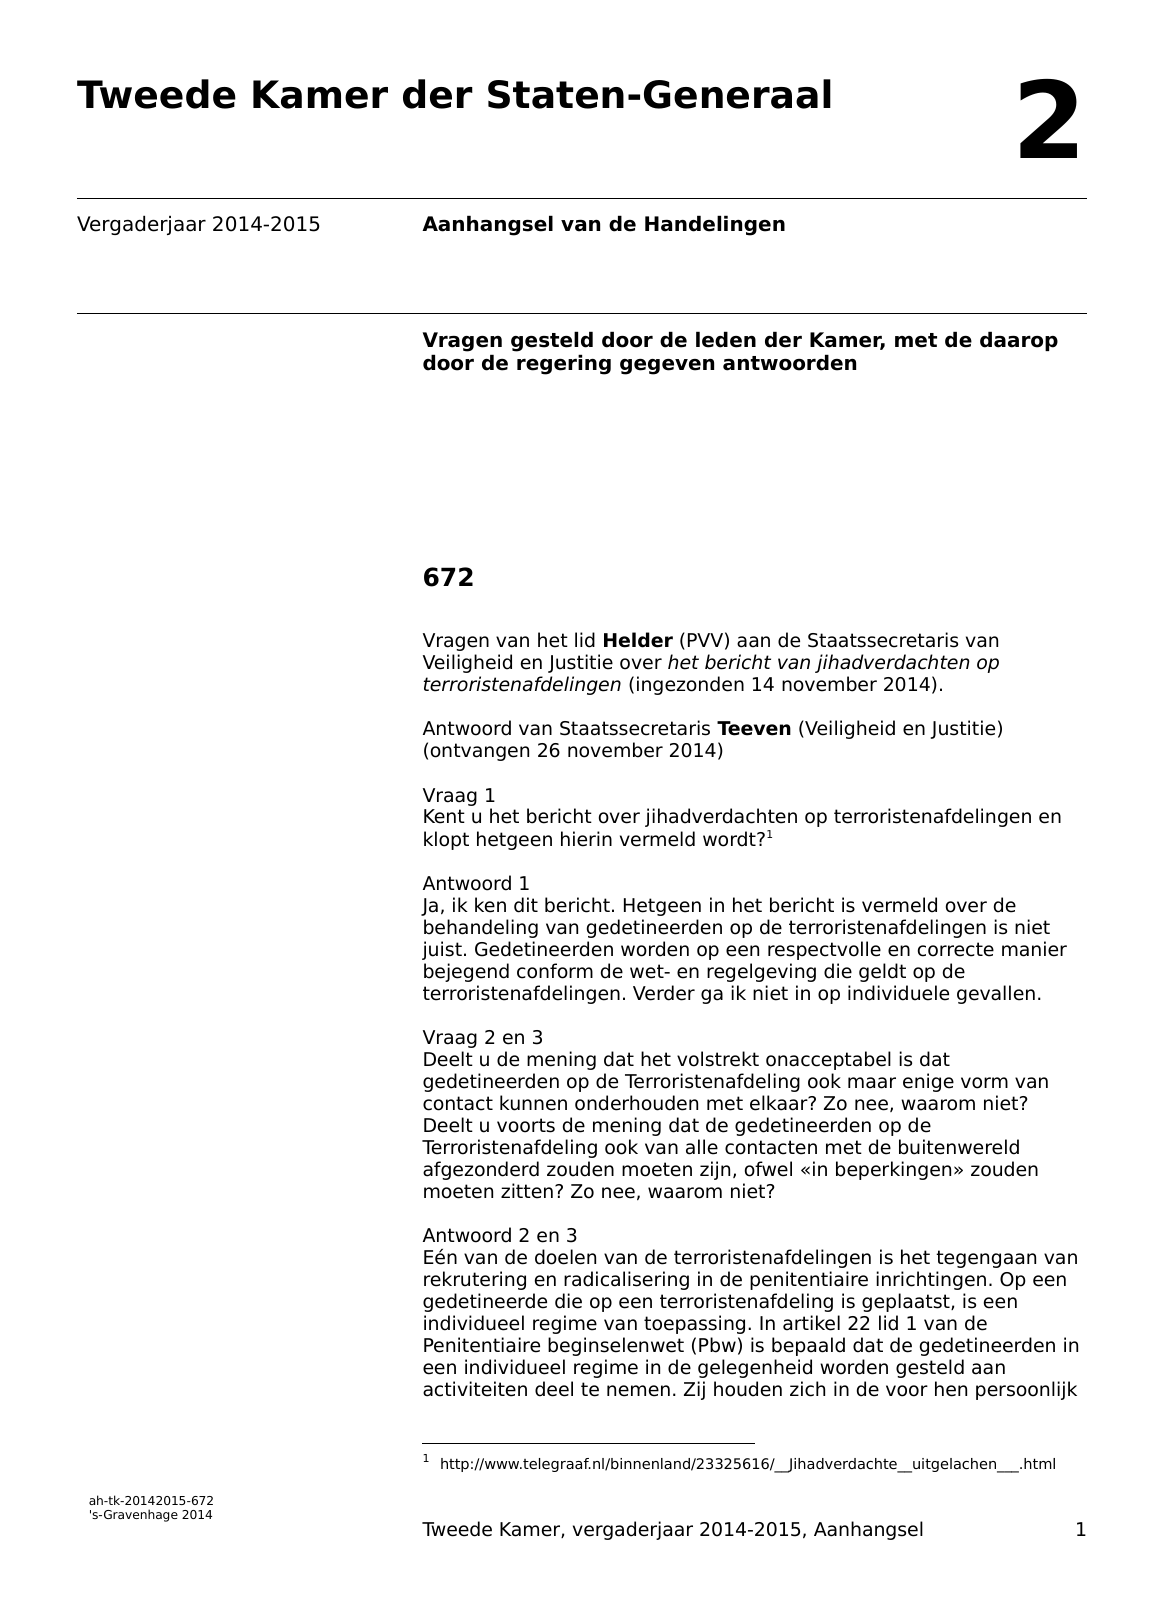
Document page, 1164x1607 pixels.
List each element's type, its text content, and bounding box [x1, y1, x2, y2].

text Ja, ik ken dit bericht. Hetgeen in het bericht is vermeld over de behandeling van gedetineerden op de terroristenafdelingen is niet juist. Gedetineerden worden op een respectvolle en correcte manier bejegend conform de wet- en regelgeving die geldt op de terroristenafdelingen. Verder ga ik niet in op individuele gevallen. [422, 894, 1087, 1004]
text http://www.telegraaf.nl/binnenland/23325616/__Jihadverdachte__uitgelachen___.html [422, 1452, 1087, 1474]
text Vraag 2 en 3 [422, 1027, 1087, 1049]
table_cell Aanhangsel van de Handelingen [422, 199, 1087, 313]
text Vragen van het lid Helder (PVV) aan de Staatssecretaris van Veiligheid en Justitie over het bericht van jihadverdachten op terroristenafdelingen (ingezonden 14 november 2014). [422, 630, 1087, 696]
text Vraag 1 [422, 784, 1087, 806]
text Deelt u voorts de mening dat de gedetineerden op de Terroristenafdeling ook van alle contacten met de buitenwereld afgezonderd zouden moeten zijn, ofwel «in beperkingen» zouden moeten zitten? Zo nee, waarom niet? [422, 1114, 1087, 1202]
table_header Tweede Kamer der Staten-Generaal [77, 59, 886, 198]
text 672 [422, 563, 1087, 592]
text Antwoord van Staatssecretaris Teeven (Veiligheid en Justitie) (ontvangen 26 november 2014) [422, 718, 1087, 762]
text ah-tk-20142015-672 [88, 1494, 323, 1508]
table_cell Vergaderjaar 2014-2015 [77, 199, 422, 313]
text Antwoord 1 [422, 873, 1087, 894]
table_header 2 [886, 59, 1087, 198]
text 's-Gravenhage 2014 [88, 1508, 323, 1522]
text Antwoord 2 en 3 [422, 1225, 1087, 1247]
table_cell [77, 314, 422, 375]
text Kent u het bericht over jihadverdachten op terroristenafdelingen en klopt hetgeen hierin vermeld wordt? [422, 806, 1087, 850]
text Deelt u de mening dat het volstrekt onacceptabel is dat gedetineerden op de Terroristenafdeling ook maar enige vorm van contact kunnen onderhouden met elkaar? Zo nee, waarom niet? [422, 1049, 1087, 1114]
text Eén van de doelen van de terroristenafdelingen is het tegengaan van rekrutering en radicalisering in de penitentiaire inrichtingen. Op een gedetineerde die op een terroristenafdeling is geplaatst, is een individueel regime van toepassing. In artikel 22 lid 1 van de Penitentiaire beginselenwet (Pbw) is bepaald dat de gedetineerden in een individueel regime in de gelegenheid worden gesteld aan activiteiten deel te nemen. Zij houden zich in de voor hen persoonlijk [422, 1247, 1087, 1401]
table_cell Vragen gesteld door de leden der Kamer, met de daarop door de regering gegeven antwoorden [422, 314, 1087, 375]
